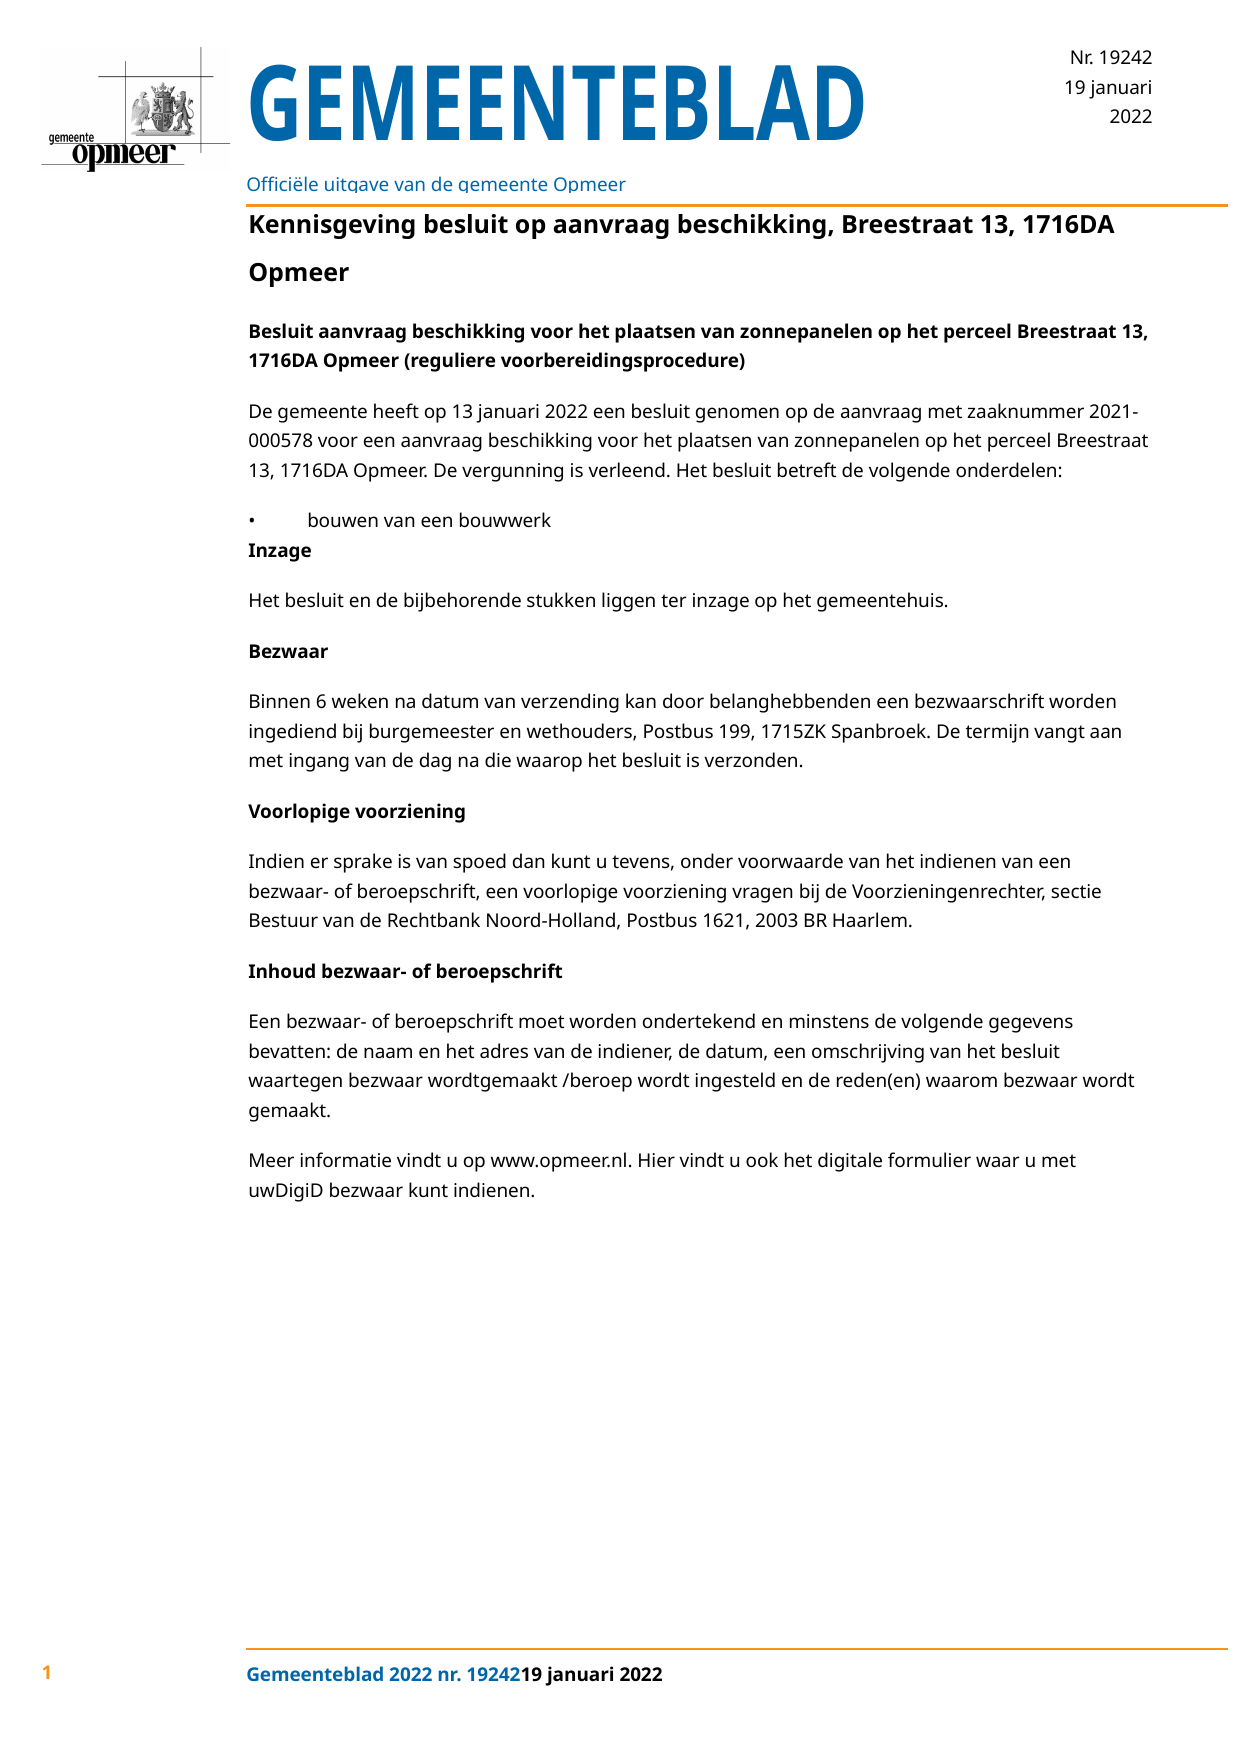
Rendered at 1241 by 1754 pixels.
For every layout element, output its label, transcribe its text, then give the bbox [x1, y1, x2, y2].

text Een bezwaar- of beroepschrift moet worden ondertekend en minstens de volgende gegevens bevatten: de naam en het adres van de indiener, de datum, een omschrijving van het besluit waartegen bezwaar wordtgemaakt /beroep wordt ingesteld en de reden(en) waarom bezwaar wordt gemaakt. [248, 1008, 1152, 1123]
text Kennisgeving besluit op aanvraag beschikking, Breestraat 13, 1716DA Opmeer [248, 207, 1152, 288]
text Het besluit en de bijbehorende stukken liggen ter inzage op het gemeentehuis. [248, 587, 1152, 613]
text Besluit aanvraag beschikking voor het plaatsen van zonnepanelen op het perceel Breestraat 13, 1716DA Opmeer (reguliere voorbereidingsprocedure) [248, 318, 1152, 373]
text Voorlopige voorziening [248, 798, 1152, 824]
text Indien er sprake is van spoed dan kunt u tevens, onder voorwaarde van het indienen van een bezwaar- of beroepschrift, een voorlopige voorziening vragen bij de Voorzieningenrechter, sectie Bestuur van de Rechtbank Noord-Holland, Postbus 1621, 2003 BR Haarlem. [248, 848, 1152, 933]
list bouwen van een bouwwerk [248, 507, 1152, 533]
text Inhoud bezwaar- of beroepschrift [248, 958, 1152, 984]
text De gemeente heeft op 13 januari 2022 een besluit genomen op de aanvraag met zaaknummer 2021-000578 voor een aanvraag beschikking voor het plaatsen van zonnepanelen op het perceel Breestraat 13, 1716DA Opmeer. De vergunning is verleend. Het besluit betreft de volgende onderdelen: [248, 398, 1152, 483]
text Meer informatie vindt u op www.opmeer.nl. Hier vindt u ook het digitale formulier waar u met uwDigiD bezwaar kunt indienen. [248, 1147, 1152, 1203]
text Inzage [248, 537, 1152, 563]
text Bezwaar [248, 638, 1152, 664]
picture [41, 47, 231, 172]
text Binnen 6 weken na datum van verzending kan door belanghebbenden een bezwaarschrift worden ingediend bij burgemeester en wethouders, Postbus 199, 1715ZK Spanbroek. De termijn vangt aan met ingang van de dag na die waarop het besluit is verzonden. [248, 688, 1152, 773]
